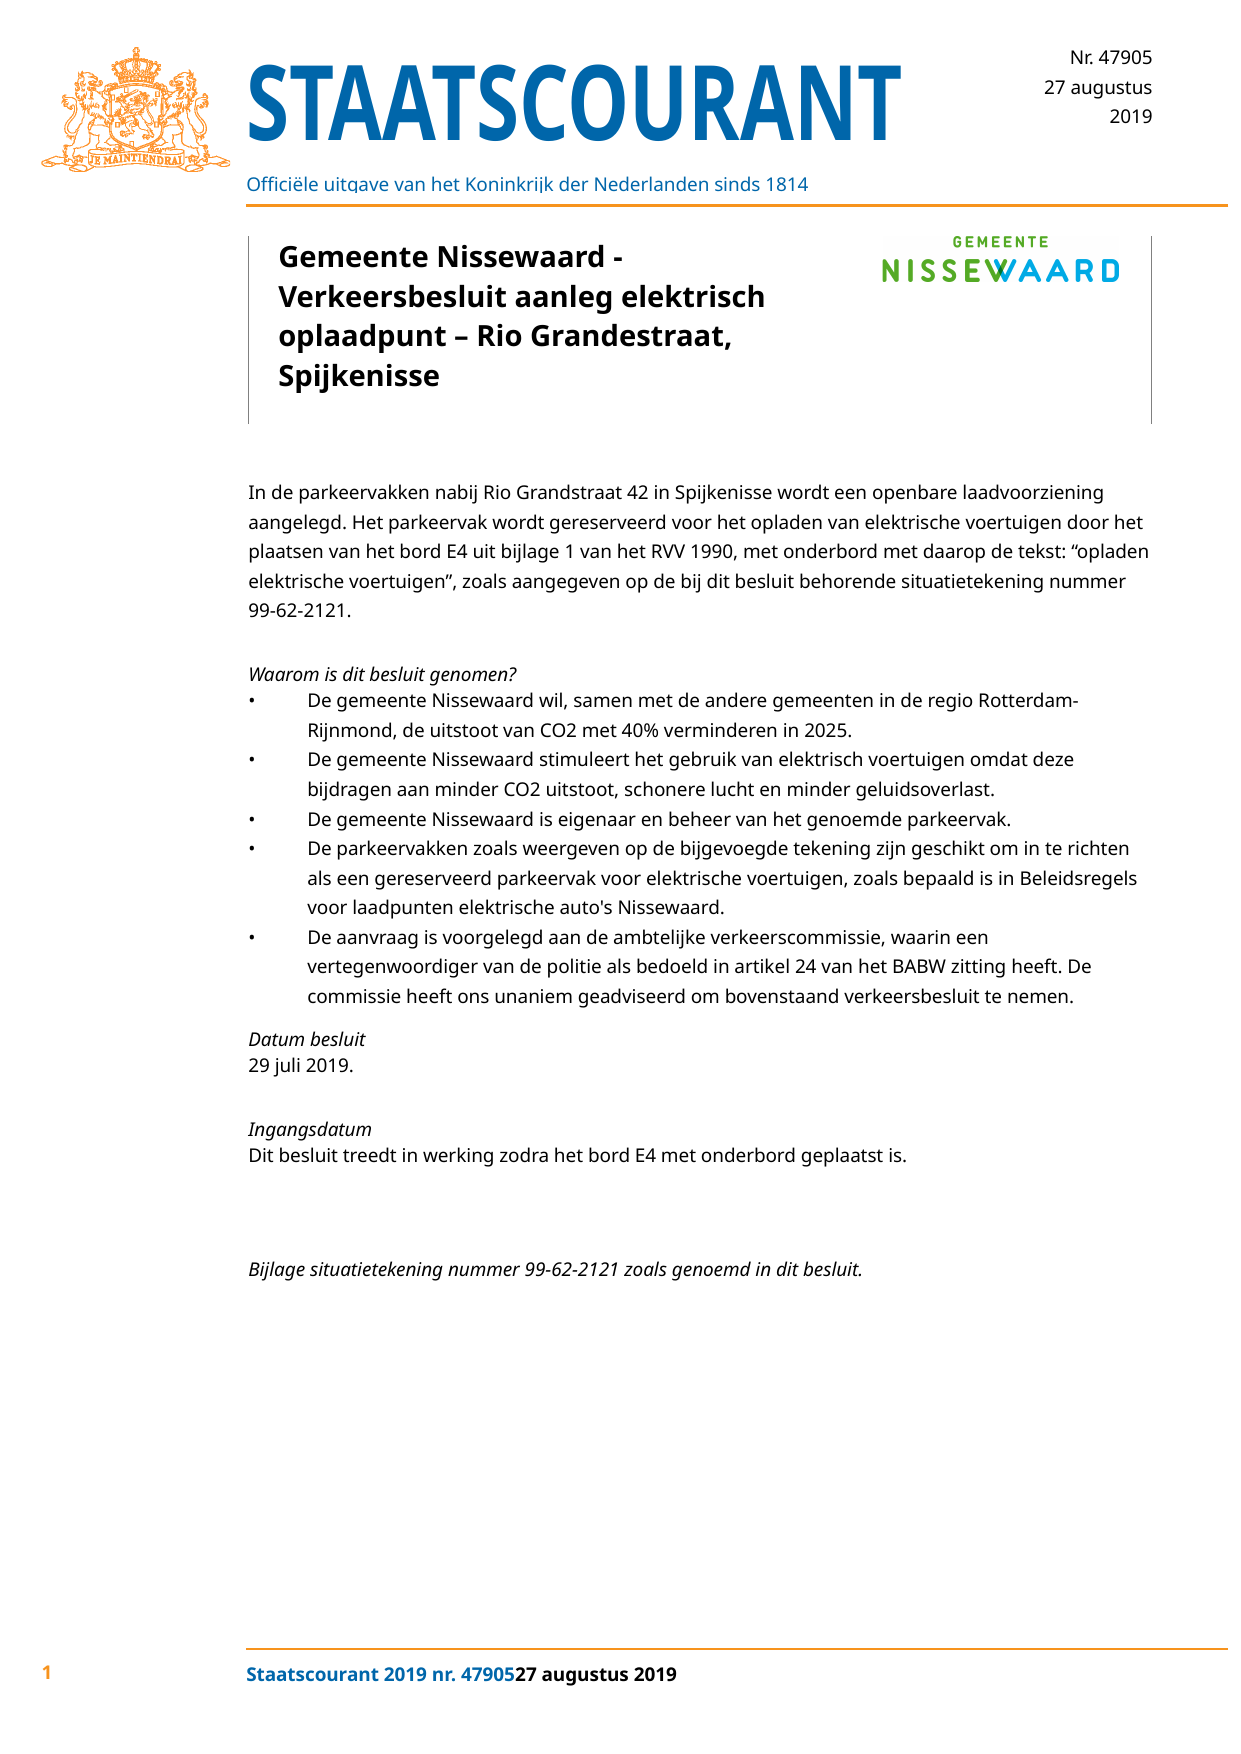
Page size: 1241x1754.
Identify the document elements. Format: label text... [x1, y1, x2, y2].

picture [1081, 275, 1088, 282]
picture [1023, 277, 1036, 282]
text Dit besluit treedt in werking zodra het bord E4 met onderbord geplaatst is. [248, 1142, 1152, 1167]
text 29 juli 2019. [248, 1052, 1152, 1078]
list De aanvraag is voorgelegd aan de ambtelijke verkeerscommissie, waarin een vertegenwoordiger van de politie als bedoeld in artikel 24 van het BABW zitting heeft. De commissie heeft ons unaniem geadviseerd om bovenstaand verkeersbesluit te nemen. [248, 924, 1152, 1009]
picture [1051, 277, 1064, 282]
picture [41, 47, 231, 172]
picture [1107, 264, 1114, 277]
list De gemeente Nissewaard stimuleert het gebruik van elektrisch voertuigen omdat deze bijdragen aan minder CO2 uitstoot, schonere lucht en minder geluidsoverlast. [248, 747, 1152, 802]
table_header [850, 236, 1151, 424]
text Bijlage situatietekening nummer 99-62-2121 zoals genoemd in dit besluit. [248, 1256, 1152, 1282]
list De gemeente Nissewaard is eigenaar en beheer van het genoemde parkeervak. [248, 806, 1152, 831]
picture [882, 236, 1119, 282]
text Waarom is dit besluit genomen? [248, 662, 1152, 687]
text Datum besluit [248, 1026, 1152, 1052]
list De gemeente Nissewaard wil, samen met de andere gemeenten in de regio Rotterdam-Rijnmond, de uitstoot van CO2 met 40% verminderen in 2025. [248, 687, 1152, 743]
text In de parkeervakken nabij Rio Grandstraat 42 in Spijkenisse wordt een openbare laadvoorziening aangelegd. Het parkeervak wordt gereserveerd voor het opladen van elektrische voertuigen door het plaatsen van het bord E4 uit bijlage 1 van het RVV 1990, met onderbord met daarop de tekst: “opladen elektrische voertuigen”, zoals aangegeven op de bij dit besluit behorende situatietekening nummer 99-62-2121. [248, 479, 1152, 623]
list De parkeervakken zoals weergeven op de bijgevoegde tekening zijn geschikt om in te richten als een gereserveerd parkeervak voor elektrische voertuigen, zoals bepaald is in Beleidsregels voor laadpunten elektrische auto's Nissewaard. [248, 835, 1152, 920]
table_header Gemeente Nissewaard - Verkeersbesluit aanleg elektrisch oplaadpunt – Rio Grandestraat, Spijkenisse [249, 236, 850, 424]
text Ingangsdatum [248, 1116, 1152, 1142]
